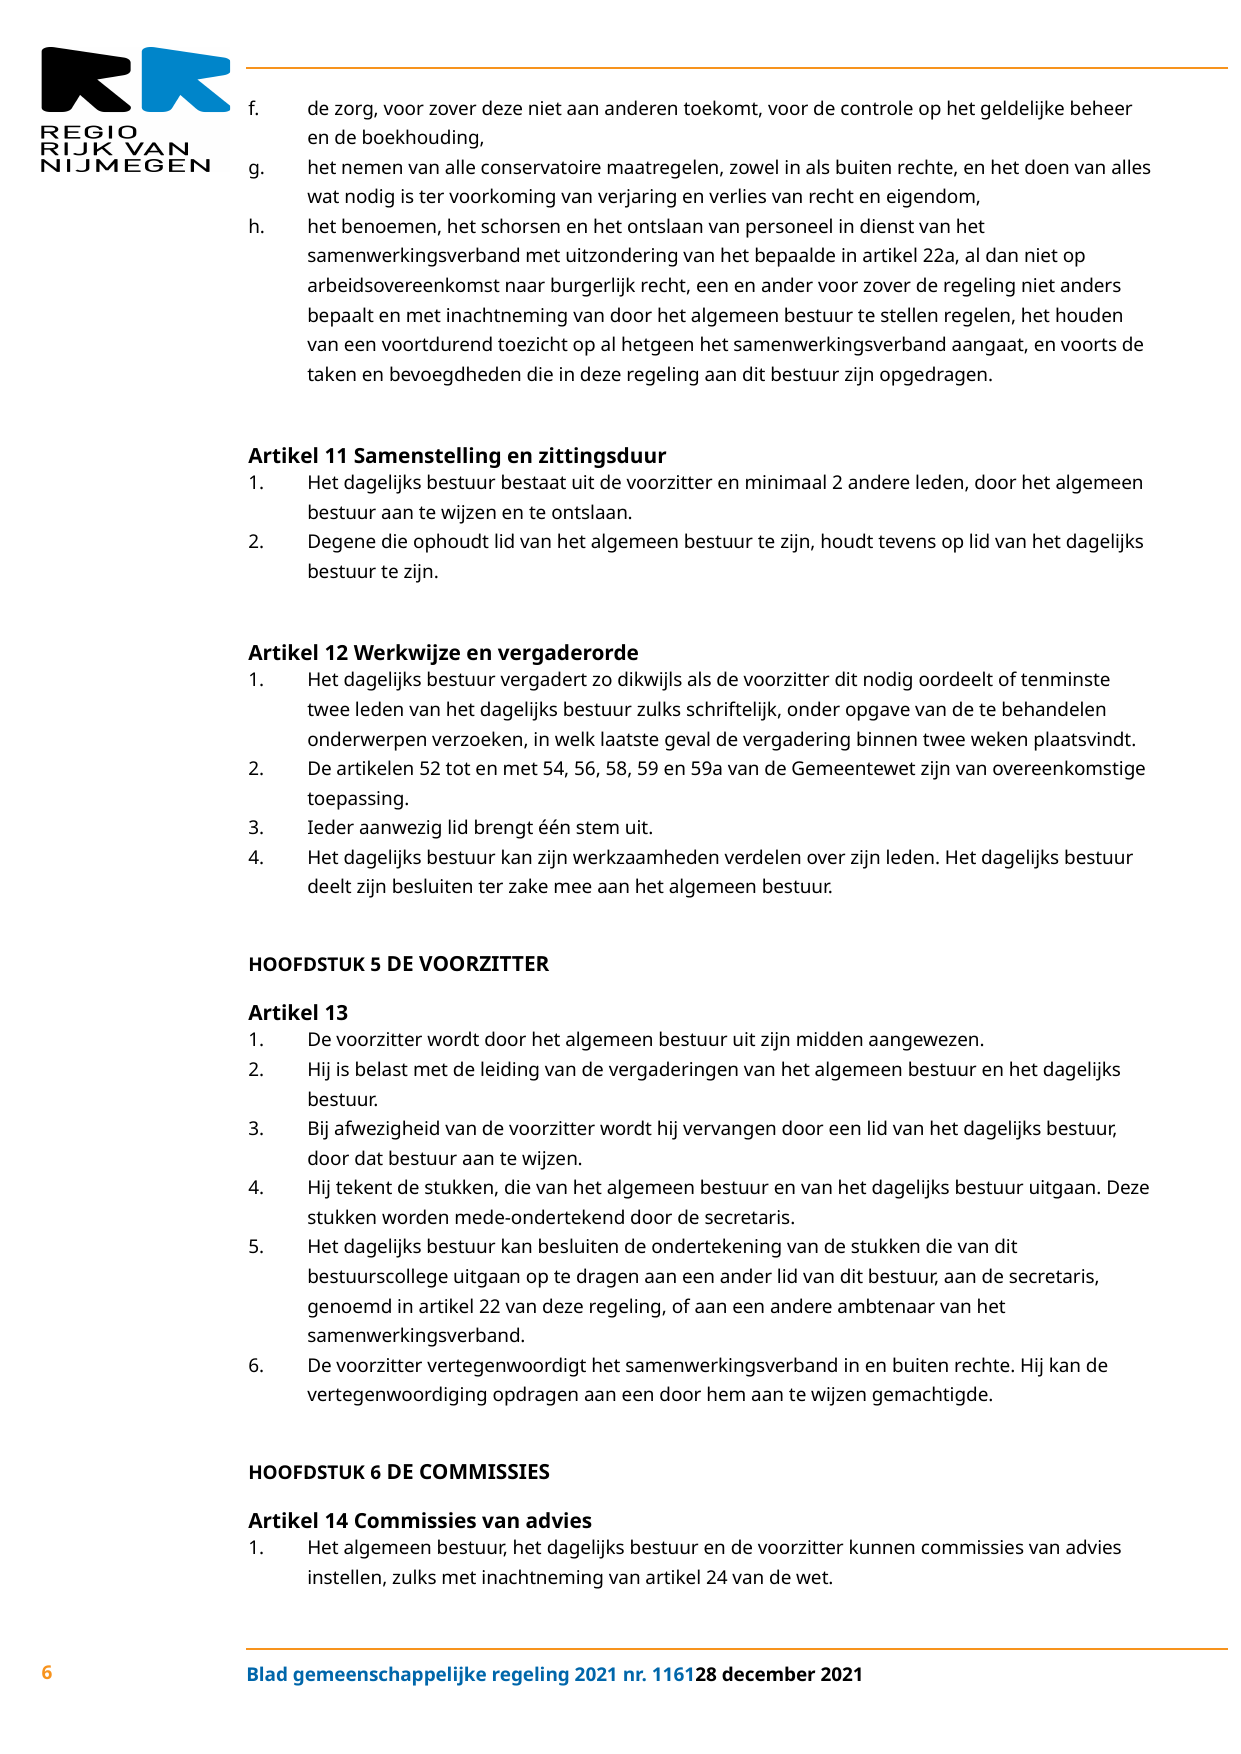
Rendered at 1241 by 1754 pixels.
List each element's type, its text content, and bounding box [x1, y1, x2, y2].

list Hij is belast met de leiding van de vergaderingen van het algemeen bestuur en het dagelijks bestuur. [248, 1056, 1152, 1112]
list Ieder aanwezig lid brengt één stem uit. [248, 814, 1152, 840]
list de zorg, voor zover deze niet aan anderen toekomt, voor de controle op het geldelijke beheer en de boekhouding, [248, 95, 1152, 150]
text Artikel 12 Werkwijze en vergaderorde [248, 638, 1152, 667]
list Het algemeen bestuur, het dagelijks bestuur en de voorzitter kunnen commissies van advies instellen, zulks met inachtneming van artikel 24 van de wet. [248, 1534, 1152, 1590]
list Bij afwezigheid van de voorzitter wordt hij vervangen door een lid van het dagelijks bestuur, door dat bestuur aan te wijzen. [248, 1115, 1152, 1171]
list Het dagelijks bestuur kan zijn werkzaamheden verdelen over zijn leden. Het dagelijks bestuur deelt zijn besluiten ter zake mee aan het algemeen bestuur. [248, 844, 1152, 899]
text Artikel 11 Samenstelling en zittingsduur [248, 441, 1152, 469]
list De voorzitter vertegenwoordigt het samenwerkingsverband in en buiten rechte. Hij kan de vertegenwoordiging opdragen aan een door hem aan te wijzen gemachtigde. [248, 1352, 1152, 1407]
list De artikelen 52 tot en met 54, 56, 58, 59 en 59a van de Gemeentewet zijn van overeenkomstige toepassing. [248, 755, 1152, 811]
list Degene die ophoudt lid van het algemeen bestuur te zijn, houdt tevens op lid van het dagelijks bestuur te zijn. [248, 529, 1152, 584]
list Het dagelijks bestuur kan besluiten de ondertekening van de stukken die van dit bestuurscollege uitgaan op te dragen aan een ander lid van dit bestuur, aan de secretaris, genoemd in artikel 22 van deze regeling, of aan een andere ambtenaar van het samenwerkingsverband. [248, 1234, 1152, 1348]
picture [200, 73, 231, 105]
text Artikel 14 Commissies van advies [248, 1506, 1152, 1534]
text HOOFDSTUK 5 DE VOORZITTER [248, 949, 1152, 977]
picture [161, 47, 231, 59]
text HOOFDSTUK 6 DE COMMISSIES [248, 1457, 1152, 1485]
list het nemen van alle conservatoire maatregelen, zowel in als buiten rechte, en het doen van alles wat nodig is ter voorkoming van verjaring en verlies van recht en eigendom, [248, 154, 1152, 209]
text Artikel 13 [248, 998, 1152, 1027]
list het benoemen, het schorsen en het ontslaan van personeel in dienst van het samenwerkingsverband met uitzondering van het bepaalde in artikel 22a, al dan niet op arbeidsovereenkomst naar burgerlijk recht, een en ander voor zover de regeling niet anders bepaalt en met inachtneming van door het algemeen bestuur te stellen regelen, het houden van een voortdurend toezicht op al hetgeen het samenwerkingsverband aangaat, en voorts de taken en bevoegdheden die in deze regeling aan dit bestuur zijn opgedragen. [248, 213, 1152, 387]
list Het dagelijks bestuur bestaat uit de voorzitter en minimaal 2 andere leden, door het algemeen bestuur aan te wijzen en te ontslaan. [248, 469, 1152, 525]
list Het dagelijks bestuur vergadert zo dikwijls als de voorzitter dit nodig oordeelt of tenminste twee leden van het dagelijks bestuur zulks schriftelijk, onder opgave van de te behandelen onderwerpen verzoeken, in welk laatste geval de vergadering binnen twee weken plaatsvindt. [248, 667, 1152, 752]
list Hij tekent de stukken, die van het algemeen bestuur en van het dagelijks bestuur uitgaan. Deze stukken worden mede-ondertekend door de secretaris. [248, 1174, 1152, 1230]
list De voorzitter wordt door het algemeen bestuur uit zijn midden aangewezen. [248, 1027, 1152, 1052]
picture [41, 47, 231, 172]
